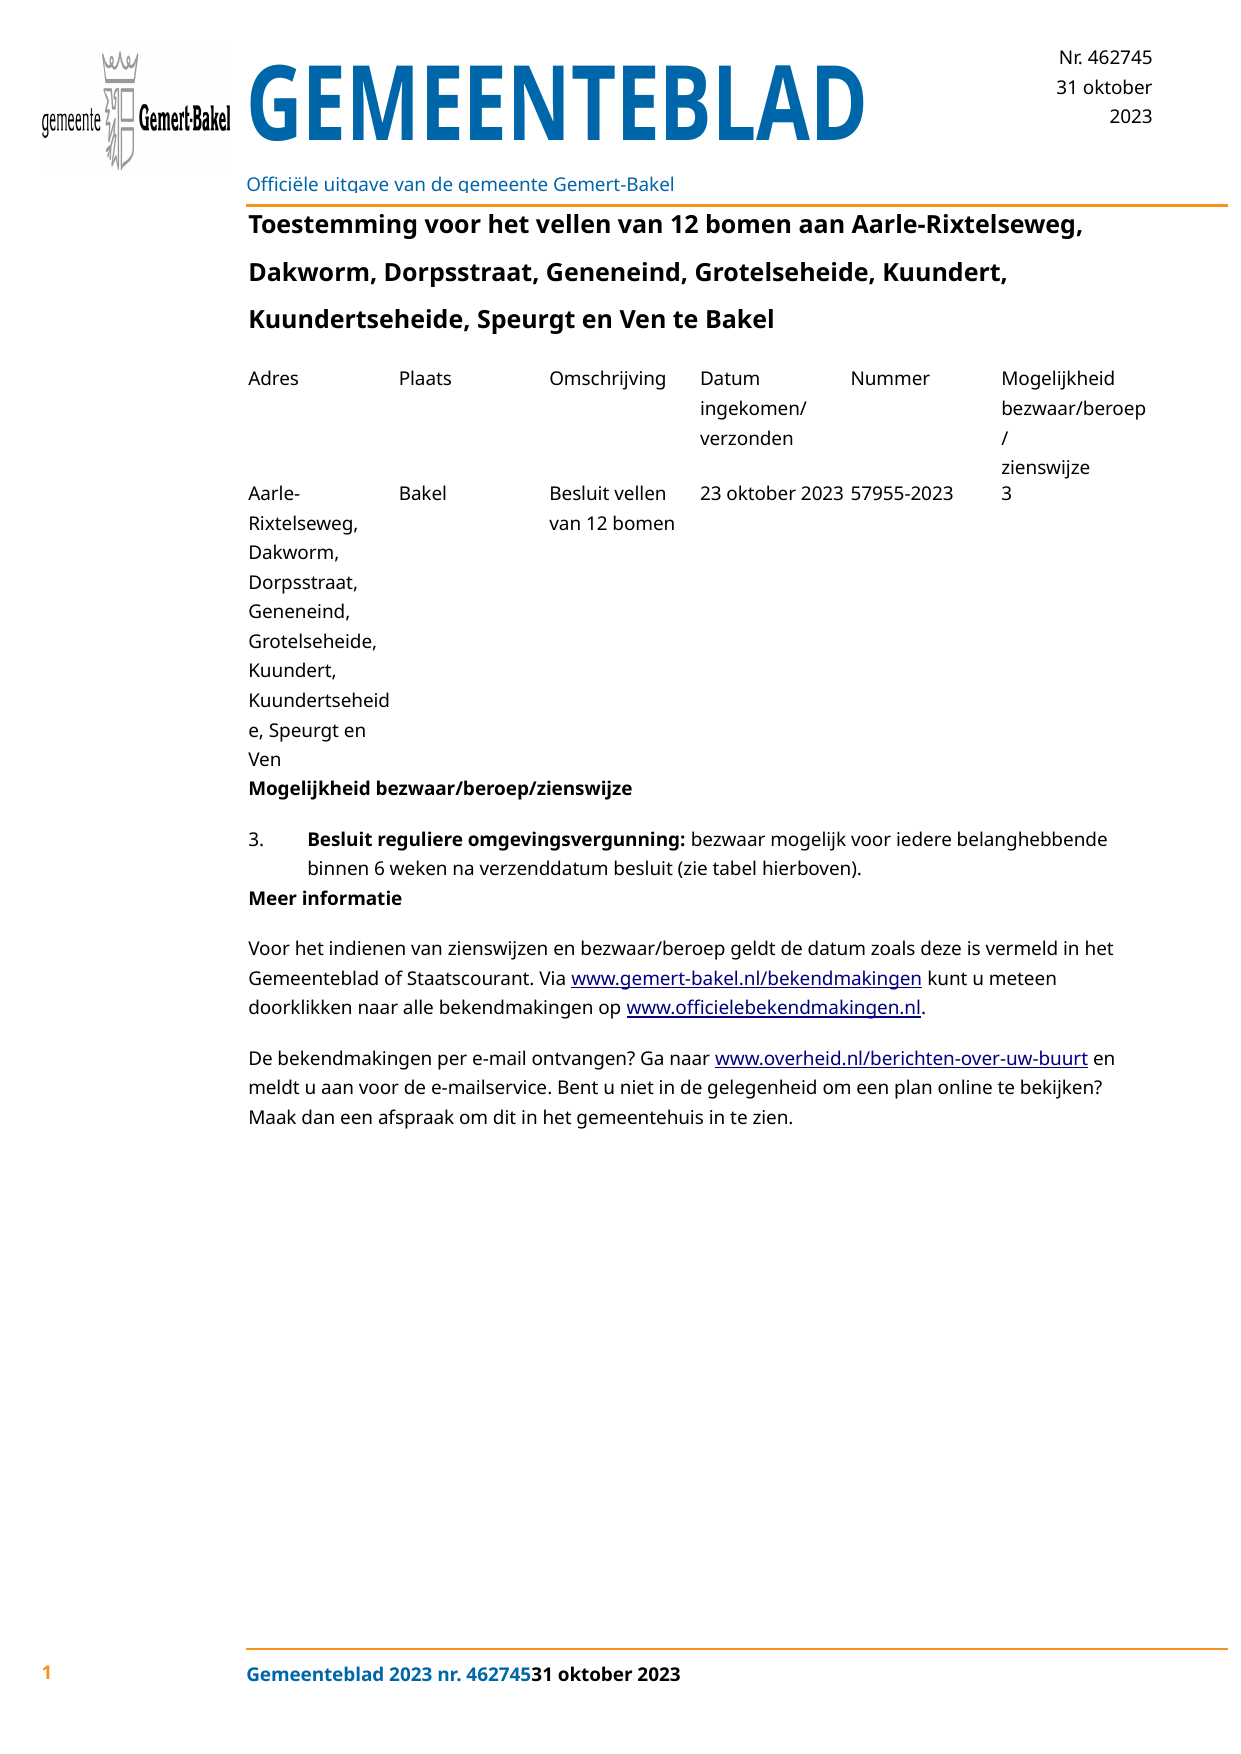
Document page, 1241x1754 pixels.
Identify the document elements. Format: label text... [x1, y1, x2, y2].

table_header Adres [248, 366, 398, 480]
text Toestemming voor het vellen van 12 bomen aan Aarle-Rixtelseweg, Dakworm, Dorpsstraat, Geneneind, Grotelseheide, Kuundert, Kuundertseheide, Speurgt en Ven te Bakel [248, 207, 1152, 336]
table_cell Aarle-Rixtelseweg, Dakworm, Dorpsstraat, Geneneind, Grotelseheide, Kuundert, Kuundertseheide, Speurgt en Ven [248, 480, 398, 772]
text Voor het indienen van zienswijzen en bezwaar/beroep geldt de datum zoals deze is vermeld in het Gemeenteblad of Staatscourant. Via www.gemert-bakel.nl/bekendmakingen kunt u meteen doorklikken naar alle bekendmakingen op www.officielebekendmakingen.nl. [248, 935, 1152, 1020]
text De bekendmakingen per e-mail ontvangen? Ga naar www.overheid.nl/berichten-over-uw-buurt en meldt u aan voor de e-mailservice. Bent u niet in de gelegenheid om een plan online te bekijken? Maak dan een afspraak om dit in het gemeentehuis in te zien. [248, 1045, 1152, 1130]
table_cell 3 [1001, 480, 1152, 772]
table_cell Besluit vellen van 12 bomen [549, 480, 700, 772]
table_header Plaats [399, 366, 549, 480]
table_header Mogelijkheid bezwaar/beroep/ zienswijze [1001, 366, 1152, 480]
table_cell 23 oktober 2023 [700, 480, 850, 772]
text Mogelijkheid bezwaar/beroep/zienswijze [248, 775, 1152, 801]
table_cell Bakel [399, 480, 549, 772]
table_header Omschrijving [549, 366, 700, 480]
table_header Nummer [850, 366, 1001, 480]
table_cell 57955-2023 [850, 480, 1001, 772]
table_header Datum ingekomen/ verzonden [700, 366, 850, 480]
list Besluit reguliere omgevingsvergunning: bezwaar mogelijk voor iedere belanghebbende binnen 6 weken na verzenddatum besluit (zie tabel hierboven). [248, 826, 1152, 881]
text Meer informatie [248, 885, 1152, 911]
picture [41, 47, 231, 172]
